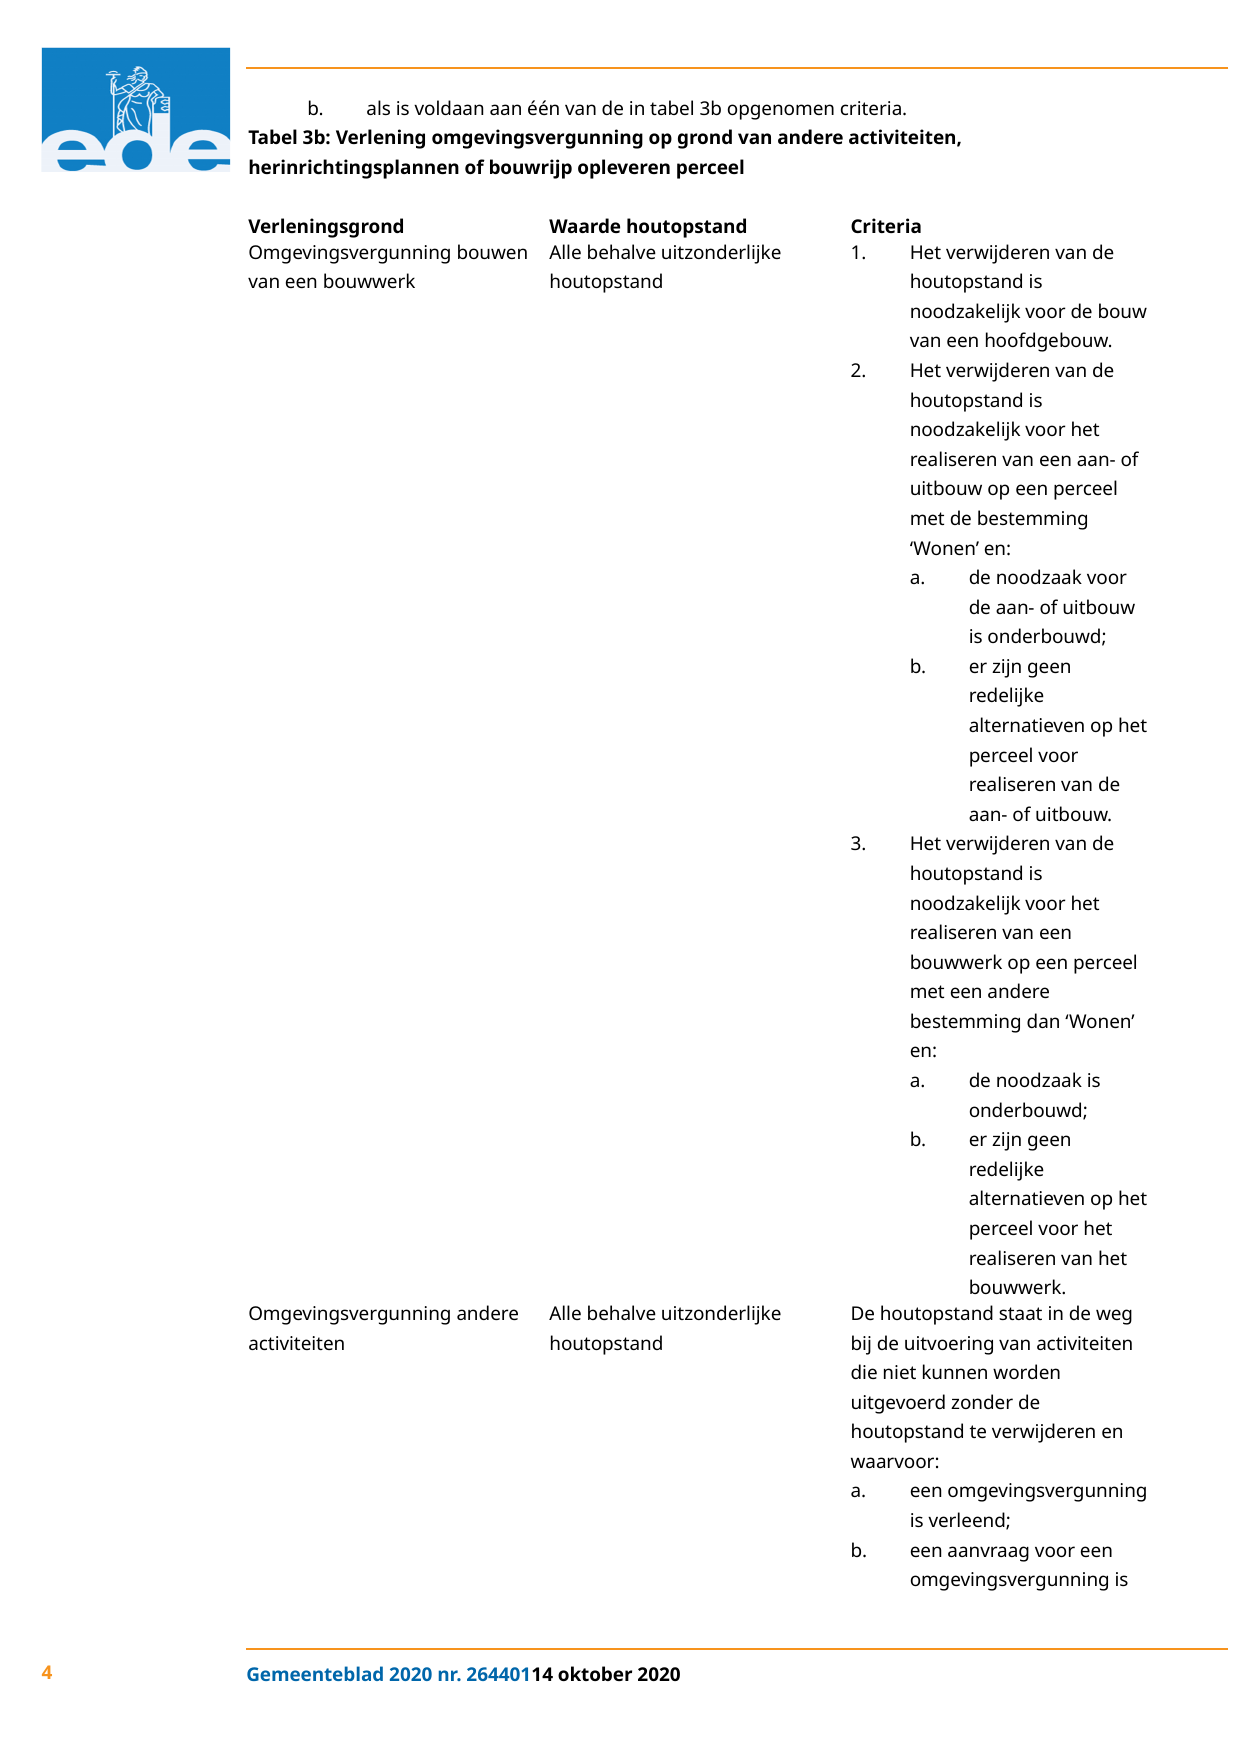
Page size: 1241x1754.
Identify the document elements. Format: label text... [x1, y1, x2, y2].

table_cell Alle behalve uitzonderlijke houtopstand [549, 1300, 850, 1592]
table_header Waarde houtopstand [549, 213, 850, 239]
table_header Verleningsgrond [248, 213, 549, 239]
table_cell Omgevingsvergunning andere activiteiten [248, 1300, 549, 1592]
table_cell Alle behalve uitzonderlijke houtopstand [549, 239, 850, 1300]
table_cell Het verwijderen van de houtopstand is noodzakelijk voor de bouw van een hoofdgebouw. Het verwijderen van de houtopstand is noodzakelijk voor het realiseren van een aan- of uitbouw op een perceel met de bestemming ‘Wonen’ en: de noodzaak voor de aan- of uitbouw is onderbouwd; er zijn geen redelijke alternatieven op het perceel voor realiseren van de aan- of uitbouw. Het verwijderen van de houtopstand is noodzakelijk voor het realiseren van een bouwwerk op een perceel met een andere bestemming dan ‘Wonen’ en: de noodzaak is onderbouwd; er zijn geen redelijke alternatieven op het perceel voor het realiseren van het bouwwerk. [850, 239, 1152, 1300]
list als is voldaan aan één van de in tabel 3b opgenomen criteria. [307, 95, 1152, 121]
table_cell Omgevingsvergunning bouwen van een bouwwerk [248, 239, 549, 1300]
table_cell De houtopstand staat in de weg bij de uitvoering van activiteiten die niet kunnen worden uitgevoerd zonder de houtopstand te verwijderen en waarvoor: een omgevingsvergunning is verleend; een aanvraag voor een omgevingsvergunning is [850, 1300, 1152, 1592]
picture [41, 47, 231, 172]
text Tabel 3b: Verlening omgevingsvergunning op grond van andere activiteiten, herinrichtingsplannen of bouwrijp opleveren perceel [248, 124, 1152, 180]
table_header Criteria [850, 213, 1152, 239]
